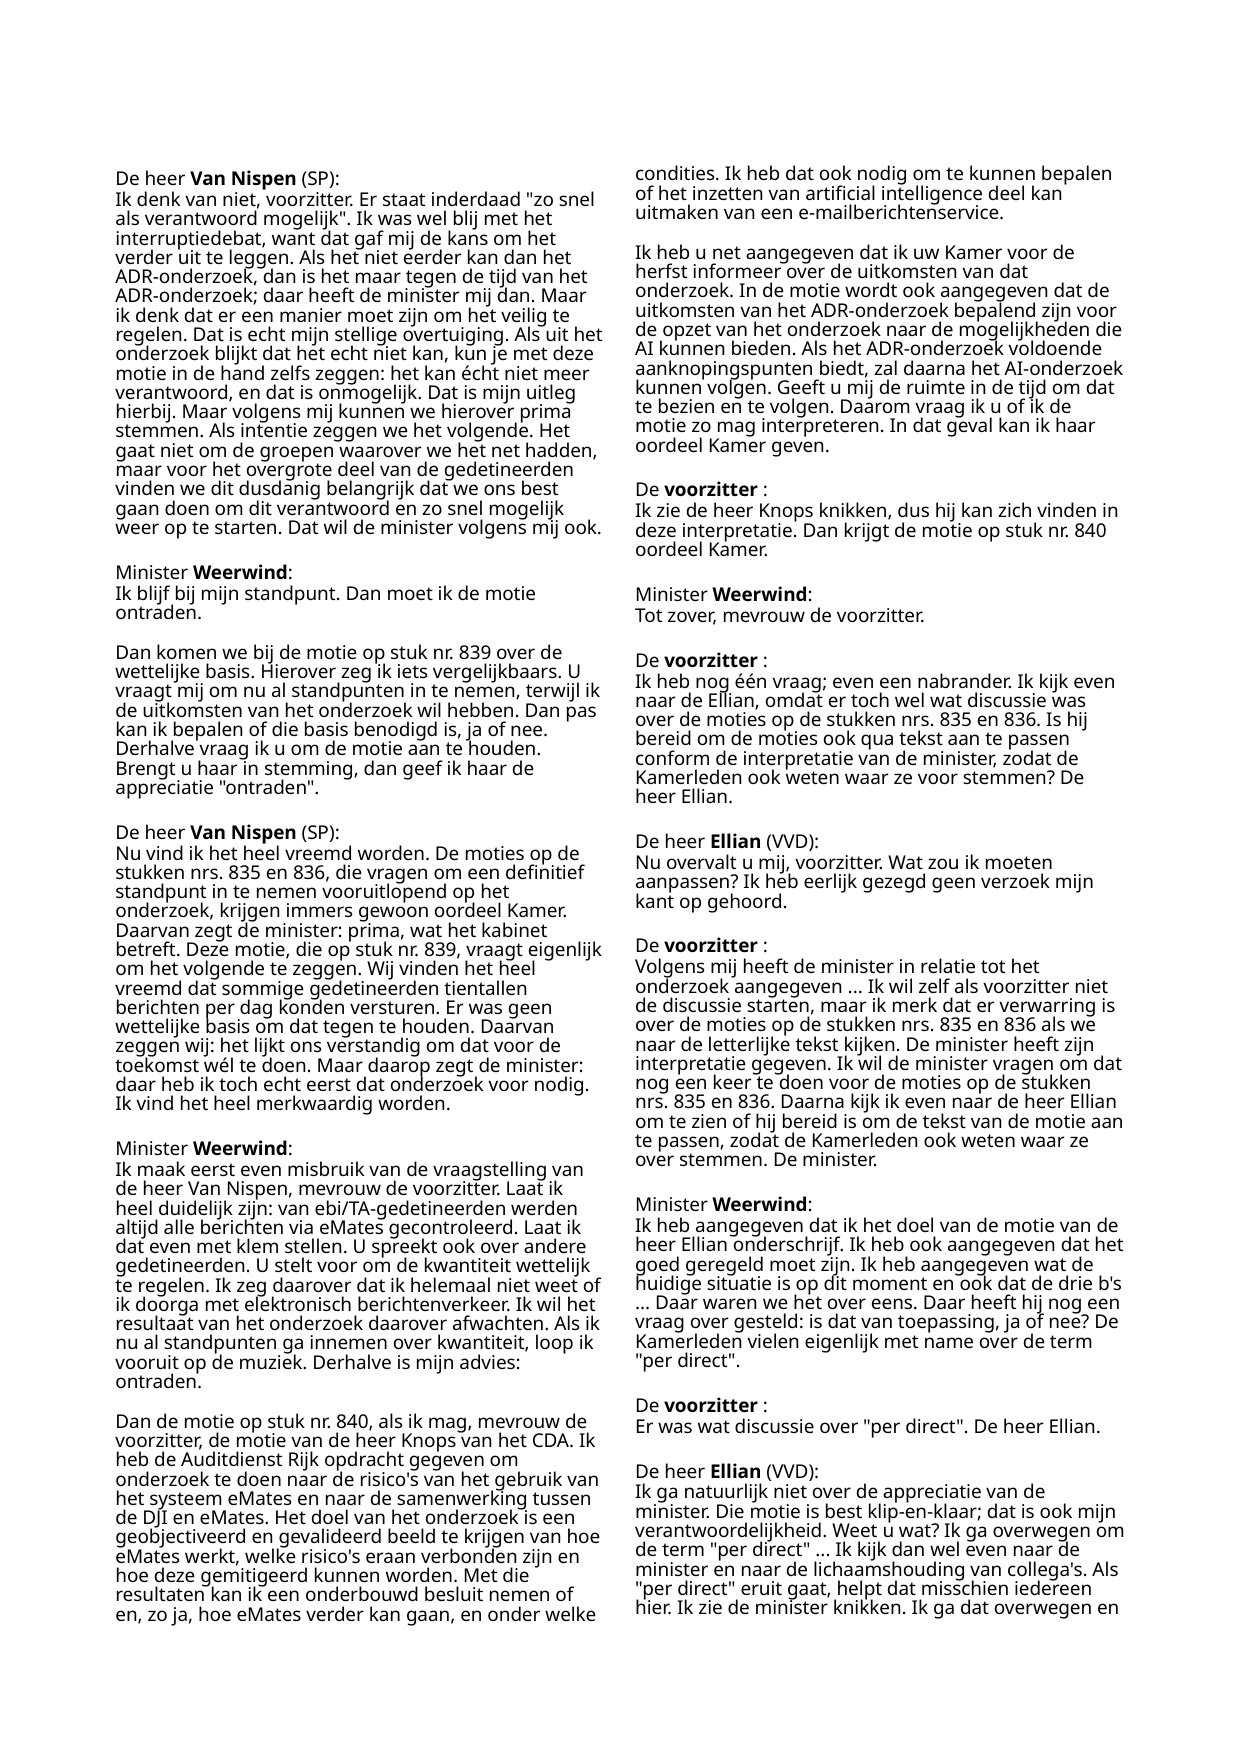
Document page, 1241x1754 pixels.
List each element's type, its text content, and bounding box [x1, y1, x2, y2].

text Ik heb u net aangegeven dat ik uw Kamer voor de herfst informeer over de uitkomsten van dat onderzoek. In de motie wordt ook aangegeven dat de uitkomsten van het ADR-onderzoek bepalend zijn voor de opzet van het onderzoek naar de mogelijkheden die AI kunnen bieden. Als het ADR-onderzoek voldoende aanknopingspunten biedt, zal daarna het AI-onderzoek kunnen volgen. Geeft u mij de ruimte in de tijd om dat te bezien en te volgen. Daarom vraag ik u of ik de motie zo mag interpreteren. In dat geval kan ik haar oordeel Kamer geven. [635, 244, 1125, 456]
text Er was wat discussie over "per direct". De heer Ellian. [635, 1418, 1125, 1437]
text De heer Ellian (VVD): [635, 828, 1125, 854]
text Ik maak eerst even misbruik van de vraagstelling van de heer Van Nispen, mevrouw de voorzitter. Laat ik heel duidelijk zijn: van ebi/TA-gedetineerden werden altijd alle berichten via eMates gecontroleerd. Laat ik dat even met klem stellen. U spreekt ook over andere gedetineerden. U stelt voor om de kwantiteit wettelijk te regelen. Ik zeg daarover dat ik helemaal niet weet of ik doorga met elektronisch berichtenverkeer. Ik wil het resultaat van het onderzoek daarover afwachten. Als ik nu al standpunten ga innemen over kwantiteit, loop ik vooruit op de muziek. Derhalve is mijn advies: ontraden. [115, 1161, 605, 1392]
text De voorzitter : [635, 1392, 1125, 1418]
text De heer Van Nispen (SP): [115, 819, 605, 844]
text De voorzitter : [635, 647, 1125, 673]
text Dan de motie op stuk nr. 840, als ik mag, mevrouw de voorzitter, de motie van de heer Knops van het CDA. Ik heb de Auditdienst Rijk opdracht gegeven om onderzoek te doen naar de risico's van het gebruik van het systeem eMates en naar de samenwerking tussen de DJI en eMates. Het doel van het onderzoek is een geobjectiveerd en gevalideerd beeld te krijgen van hoe eMates werkt, welke risico's eraan verbonden zijn en hoe deze gemitigeerd kunnen worden. Met die resultaten kan ik een onderbouwd besluit nemen of en, zo ja, hoe eMates verder kan gaan, en onder welke [115, 1413, 605, 1625]
text Ik zie de heer Knops knikken, dus hij kan zich vinden in deze interpretatie. Dan krijgt de motie op stuk nr. 840 oordeel Kamer. [635, 502, 1125, 560]
text Dan komen we bij de motie op stuk nr. 839 over de wettelijke basis. Hierover zeg ik iets vergelijkbaars. U vraagt mij om nu al standpunten in te nemen, terwijl ik de uitkomsten van het onderzoek wil hebben. Dan pas kan ik bepalen of die basis benodigd is, ja of nee. Derhalve vraag ik u om de motie aan te houden. Brengt u haar in stemming, dan geef ik haar de appreciatie "ontraden". [115, 644, 605, 798]
text condities. Ik heb dat ook nodig om te kunnen bepalen of het inzetten van artificial intelligence deel kan uitmaken van een e-mailberichtenservice. [635, 165, 1125, 223]
text Ik heb aangegeven dat ik het doel van de motie van de heer Ellian onderschrijf. Ik heb ook aangegeven dat het goed geregeld moet zijn. Ik heb aangegeven wat de huidige situatie is op dit moment en ook dat de drie b's ... Daar waren we het over eens. Daar heeft hij nog een vraag over gesteld: is dat van toepassing, ja of nee? De Kamerleden vielen eigenlijk met name over de term "per direct". [635, 1217, 1125, 1371]
text De heer Ellian (VVD): [635, 1458, 1125, 1483]
text De heer Van Nispen (SP): [115, 165, 605, 191]
text Tot zover, mevrouw de voorzitter. [635, 607, 1125, 626]
text Ik ga natuurlijk niet over de appreciatie van de minister. Die motie is best klip-en-klaar; dat is ook mijn verantwoordelijkheid. Weet u wat? Ik ga overwegen om de term "per direct" ... Ik kijk dan wel even naar de minister en naar de lichaamshouding van collega's. Als "per direct" eruit gaat, helpt dat misschien iedereen hier. Ik zie de minister knikken. Ik ga dat overwegen en [635, 1483, 1125, 1618]
text De voorzitter : [635, 933, 1125, 958]
text Minister Weerwind: [635, 581, 1125, 607]
text Minister Weerwind: [115, 559, 605, 584]
text Minister Weerwind: [635, 1191, 1125, 1217]
text Nu overvalt u mij, voorzitter. Wat zou ik moeten aanpassen? Ik heb eerlijk gezegd geen verzoek mijn kant op gehoord. [635, 854, 1125, 912]
text Ik heb nog één vraag; even een nabrander. Ik kijk even naar de Ellian, omdat er toch wel wat discussie was over de moties op de stukken nrs. 835 en 836. Is hij bereid om de moties ook qua tekst aan te passen conform de interpretatie van de minister, zodat de Kamerleden ook weten waar ze voor stemmen? De heer Ellian. [635, 673, 1125, 807]
text Volgens mij heeft de minister in relatie tot het onderzoek aangegeven ... Ik wil zelf als voorzitter niet de discussie starten, maar ik merk dat er verwarring is over de moties op de stukken nrs. 835 en 836 als we naar de letterlijke tekst kijken. De minister heeft zijn interpretatie gegeven. Ik wil de minister vragen om dat nog een keer te doen voor de moties op de stukken nrs. 835 en 836. Daarna kijk ik even naar de heer Ellian om te zien of hij bereid is om de tekst van de motie aan te passen, zodat de Kamerleden ook weten waar ze over stemmen. De minister. [635, 958, 1125, 1170]
text Ik blijf bij mijn standpunt. Dan moet ik de motie ontraden. [115, 584, 605, 623]
text De voorzitter : [635, 477, 1125, 502]
text Nu vind ik het heel vreemd worden. De moties op de stukken nrs. 835 en 836, die vragen om een definitief standpunt in te nemen vooruitlopend op het onderzoek, krijgen immers gewoon oordeel Kamer. Daarvan zegt de minister: prima, wat het kabinet betreft. Deze motie, die op stuk nr. 839, vraagt eigenlijk om het volgende te zeggen. Wij vinden het heel vreemd dat sommige gedetineerden tientallen berichten per dag konden versturen. Er was geen wettelijke basis om dat tegen te houden. Daarvan zeggen wij: het lijkt ons verstandig om dat voor de toekomst wél te doen. Maar daarop zegt de minister: daar heb ik toch echt eerst dat onderzoek voor nodig. Ik vind het heel merkwaardig worden. [115, 844, 605, 1114]
text Minister Weerwind: [115, 1135, 605, 1161]
text Ik denk van niet, voorzitter. Er staat inderdaad "zo snel als verantwoord mogelijk". Ik was wel blij met het interruptiedebat, want dat gaf mij de kans om het verder uit te leggen. Als het niet eerder kan dan het ADR-onderzoek, dan is het maar tegen de tijd van het ADR-onderzoek; daar heeft de minister mij dan. Maar ik denk dat er een manier moet zijn om het veilig te regelen. Dat is echt mijn stellige overtuiging. Als uit het onderzoek blijkt dat het echt niet kan, kun je met deze motie in de hand zelfs zeggen: het kan écht niet meer verantwoord, en dat is onmogelijk. Dat is mijn uitleg hierbij. Maar volgens mij kunnen we hierover prima stemmen. Als intentie zeggen we het volgende. Het gaat niet om de groepen waarover we het net hadden, maar voor het overgrote deel van de gedetineerden vinden we dit dusdanig belangrijk dat we ons best gaan doen om dit verantwoord en zo snel mogelijk weer op te starten. Dat wil de minister volgens mij ook. [115, 191, 605, 538]
